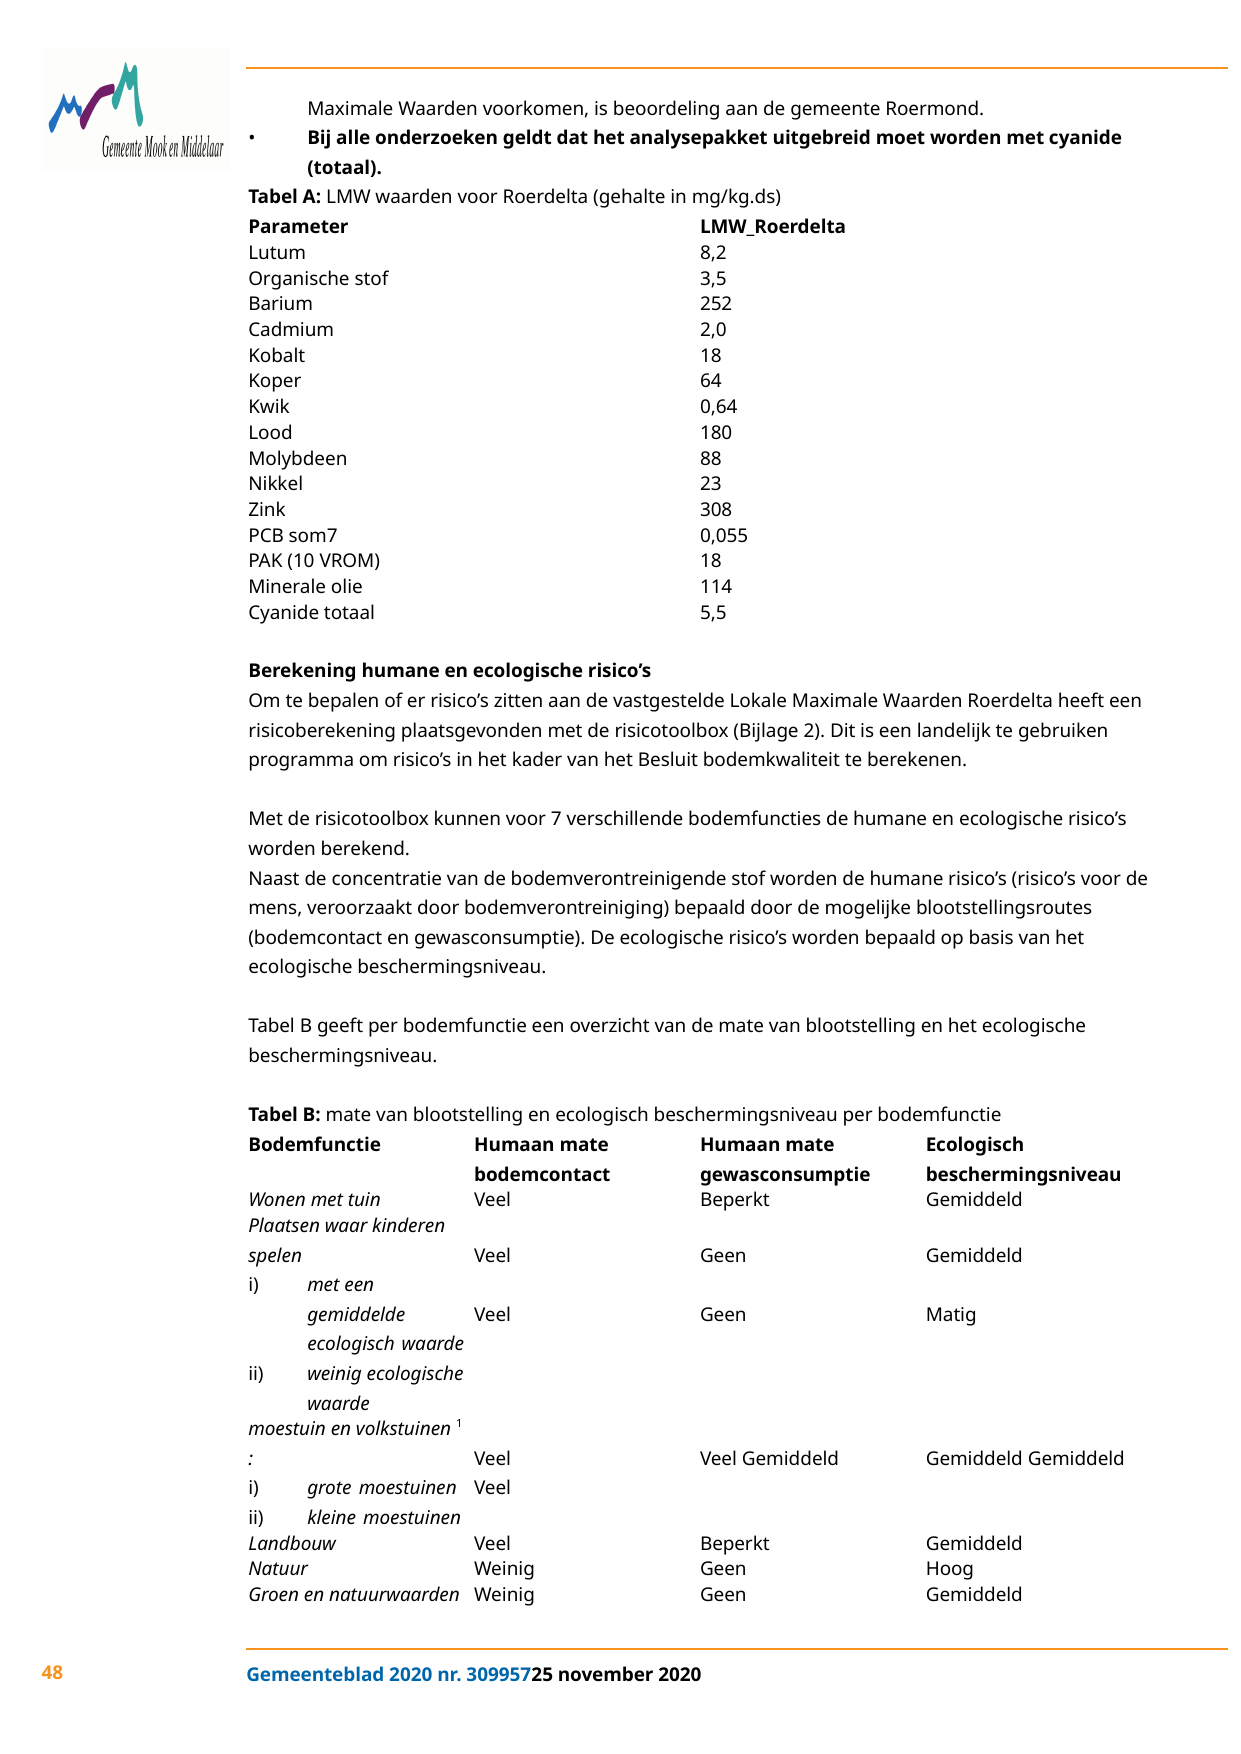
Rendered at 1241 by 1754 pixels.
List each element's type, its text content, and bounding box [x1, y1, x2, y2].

table_cell Veel Veel [474, 1415, 700, 1530]
text Met de risicotoolbox kunnen voor 7 verschillende bodemfuncties de humane en ecologische risico’s worden berekend. [248, 806, 1152, 861]
table_cell Kwik [248, 393, 700, 419]
table_cell Veel [474, 1186, 700, 1212]
table_header Ecologisch beschermingsniveau [926, 1131, 1152, 1186]
table_cell Veel Veel [474, 1212, 700, 1415]
table_cell Plaatsen waar kinderen spelen met een gemiddelde ecologisch waarde weinig ecologische waarde [248, 1212, 474, 1415]
table_cell Zink [248, 496, 700, 522]
table_cell 3,5 [700, 265, 1152, 290]
table_cell Gemiddeld [926, 1186, 1152, 1212]
table_cell Geen [700, 1581, 926, 1607]
table_cell 23 [700, 471, 1152, 496]
table_cell Minerale olie [248, 574, 700, 599]
table_cell 8,2 [700, 239, 1152, 265]
picture [41, 47, 231, 172]
table_cell Geen [700, 1556, 926, 1581]
table_cell Weinig [474, 1581, 700, 1607]
table_cell moestuin en volkstuinen 1 : grote moestuinen kleine moestuinen [248, 1415, 474, 1530]
table_cell Beperkt [700, 1530, 926, 1556]
text Berekening humane en ecologische risico’s [248, 658, 1152, 683]
table_cell Cyanide totaal [248, 599, 700, 625]
text Tabel B geeft per bodemfunctie een overzicht van de mate van blootstelling en het ecologische beschermingsniveau. [248, 1013, 1152, 1068]
table_cell Natuur [248, 1556, 474, 1581]
table_cell Wonen met tuin [248, 1186, 474, 1212]
text Tabel B: mate van blootstelling en ecologisch beschermingsniveau per bodemfunctie [248, 1101, 1152, 1127]
table_cell 64 [700, 368, 1152, 393]
list Maximale Waarden voorkomen, is beoordeling aan de gemeente Roermond. [248, 95, 1152, 121]
table_cell Weinig [474, 1556, 700, 1581]
table_cell 308 [700, 496, 1152, 522]
table_cell Kobalt [248, 342, 700, 368]
text Naast de concentratie van de bodemverontreinigende stof worden de humane risico’s (risico’s voor de mens, veroorzaakt door bodemverontreiniging) bepaald door de mogelijke blootstellingsroutes (bodemcontact en gewasconsumptie). De ecologische risico’s worden bepaald op basis van het ecologische beschermingsniveau. [248, 865, 1152, 979]
text Om te bepalen of er risico’s zitten aan de vastgestelde Lokale Maximale Waarden Roerdelta heeft een risicoberekening plaatsgevonden met de risicotoolbox (Bijlage 2). Dit is een landelijk te gebruiken programma om risico’s in het kader van het Besluit bodemkwaliteit te berekenen. [248, 687, 1152, 772]
table_cell Landbouw [248, 1530, 474, 1556]
table_cell PAK (10 VROM) [248, 548, 700, 573]
table_cell 18 [700, 342, 1152, 368]
table_cell Koper [248, 368, 700, 393]
table_cell 88 [700, 445, 1152, 471]
table_cell Gemiddeld Matig [926, 1212, 1152, 1415]
table_cell 252 [700, 290, 1152, 316]
list Bij alle onderzoeken geldt dat het analysepakket uitgebreid moet worden met cyanide (totaal). [248, 124, 1152, 180]
table_cell Gemiddeld [926, 1530, 1152, 1556]
table_cell Nikkel [248, 471, 700, 496]
table_cell Veel [474, 1530, 700, 1556]
table_cell 0,055 [700, 522, 1152, 548]
table_header Humaan mate gewasconsumptie [700, 1131, 926, 1186]
table_header Parameter [248, 213, 700, 239]
table_cell Organische stof [248, 265, 700, 290]
table_cell Geen Geen [700, 1212, 926, 1415]
table_cell Lutum [248, 239, 700, 265]
text Tabel A: LMW waarden voor Roerdelta (gehalte in mg/kg.ds) [248, 183, 1152, 209]
table_header Humaan mate bodemcontact [474, 1131, 700, 1186]
table_cell Gemiddeld Gemiddeld [926, 1415, 1152, 1530]
table_cell Veel Gemiddeld [700, 1415, 926, 1530]
table_cell 18 [700, 548, 1152, 573]
table_cell Beperkt [700, 1186, 926, 1212]
table_header Bodemfunctie [248, 1131, 474, 1186]
table_cell 0,64 [700, 393, 1152, 419]
table_cell 180 [700, 419, 1152, 445]
table_cell PCB som7 [248, 522, 700, 548]
table_cell 5,5 [700, 599, 1152, 625]
table_cell Groen en natuurwaarden [248, 1581, 474, 1607]
table_cell Molybdeen [248, 445, 700, 471]
table_cell Hoog [926, 1556, 1152, 1581]
table_cell Gemiddeld [926, 1581, 1152, 1607]
table_cell Cadmium [248, 316, 700, 342]
table_cell 114 [700, 574, 1152, 599]
table_header LMW_Roerdelta [700, 213, 1152, 239]
table_cell Barium [248, 290, 700, 316]
table_cell Lood [248, 419, 700, 445]
table_cell 2,0 [700, 316, 1152, 342]
